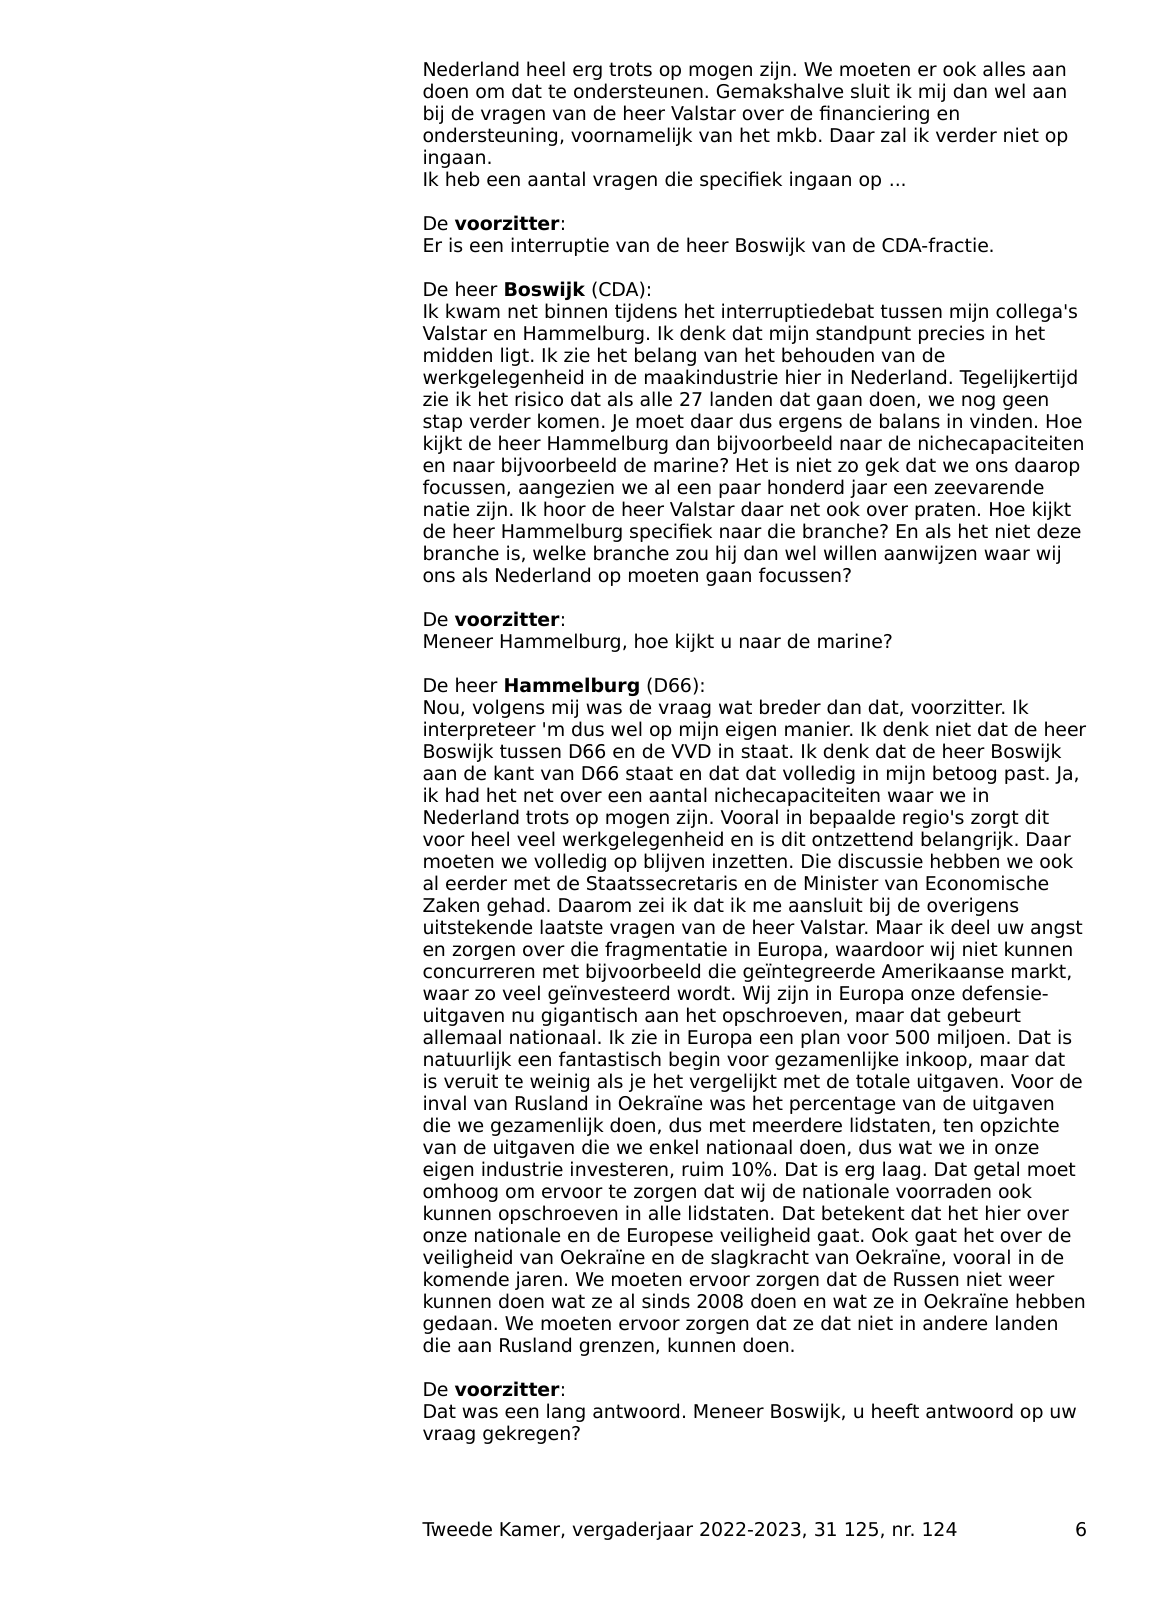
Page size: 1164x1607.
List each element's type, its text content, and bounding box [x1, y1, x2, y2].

text De voorzitter: [422, 213, 1087, 235]
text De heer Boswijk (CDA): [422, 279, 1087, 301]
text Nou, volgens mij was de vraag wat breder dan dat, voorzitter. Ik interpreteer 'm dus wel op mijn eigen manier. Ik denk niet dat de heer Boswijk tussen D66 en de VVD in staat. Ik denk dat de heer Boswijk aan de kant van D66 staat en dat dat volledig in mijn betoog past. Ja, ik had het net over een aantal nichecapaciteiten waar we in Nederland trots op mogen zijn. Vooral in bepaalde regio's zorgt dit voor heel veel werkgelegenheid en is dit ontzettend belangrijk. Daar moeten we volledig op blijven inzetten. Die discussie hebben we ook al eerder met de Staatssecretaris en de Minister van Economische Zaken gehad. Daarom zei ik dat ik me aansluit bij de overigens uitstekende laatste vragen van de heer Valstar. Maar ik deel uw angst en zorgen over die fragmentatie in Europa, waardoor wij niet kunnen concurreren met bijvoorbeeld die geïntegreerde Amerikaanse markt, waar zo veel geïnvesteerd wordt. Wij zijn in Europa onze defensie-uitgaven nu gigantisch aan het opschroeven, maar dat gebeurt allemaal nationaal. Ik zie in Europa een plan voor 500 miljoen. Dat is natuurlijk een fantastisch begin voor gezamenlijke inkoop, maar dat is veruit te weinig als je het vergelijkt met de totale uitgaven. Voor de inval van Rusland in Oekraïne was het percentage van de uitgaven die we gezamenlijk doen, dus met meerdere lidstaten, ten opzichte van de uitgaven die we enkel nationaal doen, dus wat we in onze eigen industrie investeren, ruim 10%. Dat is erg laag. Dat getal moet omhoog om ervoor te zorgen dat wij de nationale voorraden ook kunnen opschroeven in alle lidstaten. Dat betekent dat het hier over onze nationale en de Europese veiligheid gaat. Ook gaat het over de veiligheid van Oekraïne en de slagkracht van Oekraïne, vooral in de komende jaren. We moeten ervoor zorgen dat de Russen niet weer kunnen doen wat ze al sinds 2008 doen en wat ze in Oekraïne hebben gedaan. We moeten ervoor zorgen dat ze dat niet in andere landen die aan Rusland grenzen, kunnen doen. [422, 697, 1087, 1357]
text Ik kwam net binnen tijdens het interruptiedebat tussen mijn collega's Valstar en Hammelburg. Ik denk dat mijn standpunt precies in het midden ligt. Ik zie het belang van het behouden van de werkgelegenheid in de maakindustrie hier in Nederland. Tegelijkertijd zie ik het risico dat als alle 27 landen dat gaan doen, we nog geen stap verder komen. Je moet daar dus ergens de balans in vinden. Hoe kijkt de heer Hammelburg dan bijvoorbeeld naar de nichecapaciteiten en naar bijvoorbeeld de marine? Het is niet zo gek dat we ons daarop focussen, aangezien we al een paar honderd jaar een zeevarende natie zijn. Ik hoor de heer Valstar daar net ook over praten. Hoe kijkt de heer Hammelburg specifiek naar die branche? En als het niet deze branche is, welke branche zou hij dan wel willen aanwijzen waar wij ons als Nederland op moeten gaan focussen? [422, 301, 1087, 587]
text Nederland heel erg trots op mogen zijn. We moeten er ook alles aan doen om dat te ondersteunen. Gemakshalve sluit ik mij dan wel aan bij de vragen van de heer Valstar over de financiering en ondersteuning, voornamelijk van het mkb. Daar zal ik verder niet op ingaan. [422, 59, 1087, 169]
text De voorzitter: [422, 609, 1087, 631]
text Meneer Hammelburg, hoe kijkt u naar de marine? [422, 631, 1087, 653]
text De heer Hammelburg (D66): [422, 675, 1087, 697]
text De voorzitter: [422, 1379, 1087, 1401]
text Er is een interruptie van de heer Boswijk van de CDA-fractie. [422, 235, 1087, 257]
text Dat was een lang antwoord. Meneer Boswijk, u heeft antwoord op uw vraag gekregen? [422, 1401, 1087, 1445]
text Ik heb een aantal vragen die specifiek ingaan op ... [422, 169, 1087, 191]
